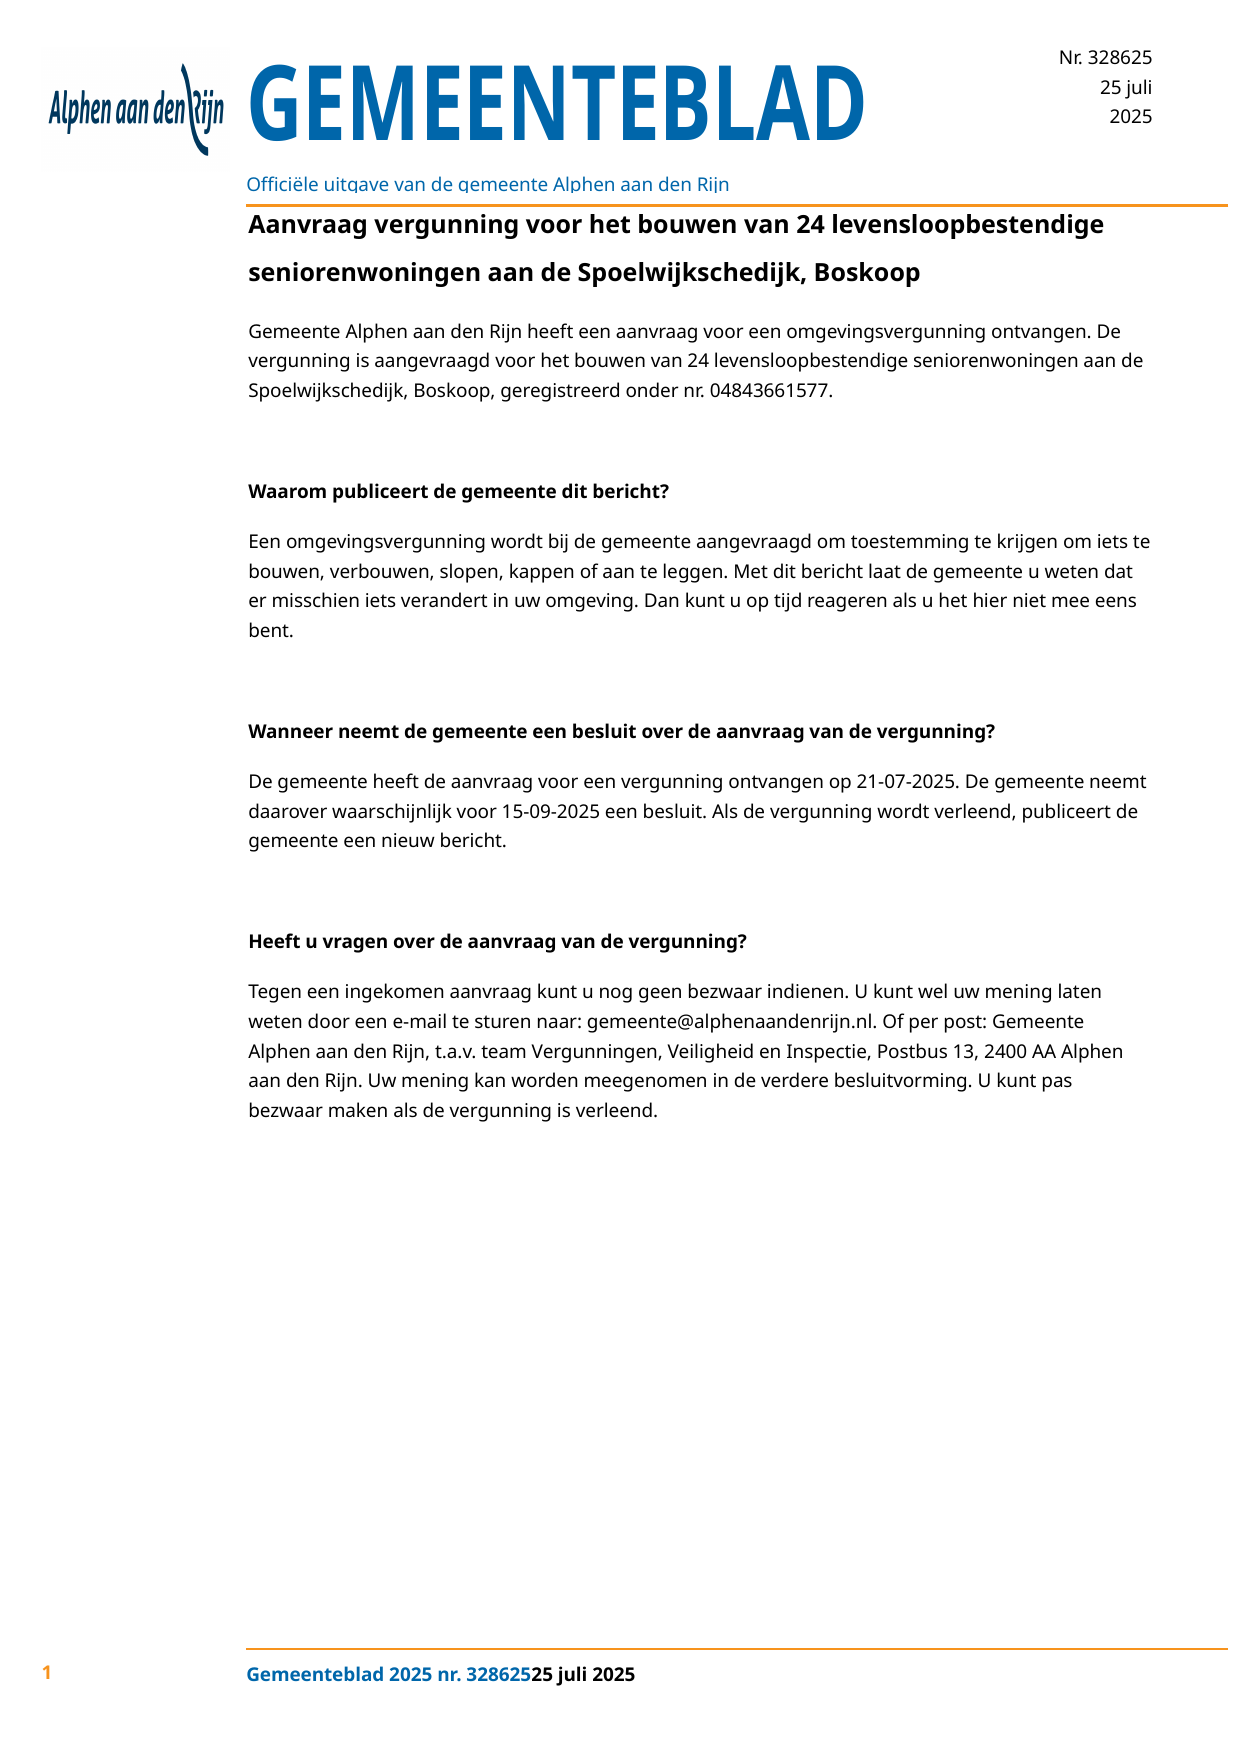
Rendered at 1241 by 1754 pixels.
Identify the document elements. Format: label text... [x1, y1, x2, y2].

text Wanneer neemt de gemeente een besluit over de aanvraag van de vergunning? [248, 718, 1152, 744]
text Een omgevingsvergunning wordt bij de gemeente aangevraagd om toestemming te krijgen om iets te bouwen, verbouwen, slopen, kappen of aan te leggen. Met dit bericht laat de gemeente u weten dat er misschien iets verandert in uw omgeving. Dan kunt u op tijd reageren als u het hier niet mee eens bent. [248, 528, 1152, 643]
picture [41, 47, 231, 172]
text Heeft u vragen over de aanvraag van de vergunning? [248, 928, 1152, 954]
text Gemeente Alphen aan den Rijn heeft een aanvraag voor een omgevingsvergunning ontvangen. De vergunning is aangevraagd voor het bouwen van 24 levensloopbestendige seniorenwoningen aan de Spoelwijkschedijk, Boskoop, geregistreerd onder nr. 04843661577. [248, 318, 1152, 403]
text Waarom publiceert de gemeente dit bericht? [248, 478, 1152, 504]
text Tegen een ingekomen aanvraag kunt u nog geen bezwaar indienen. U kunt wel uw mening laten weten door een e-mail te sturen naar: gemeente@alphenaandenrijn.nl. Of per post: Gemeente Alphen aan den Rijn, t.a.v. team Vergunningen, Veiligheid en Inspectie, Postbus 13, 2400 AA Alphen aan den Rijn. Uw mening kan worden meegenomen in de verdere besluitvorming. U kunt pas bezwaar maken als de vergunning is verleend. [248, 979, 1152, 1123]
text De gemeente heeft de aanvraag voor een vergunning ontvangen op 21-07-2025. De gemeente neemt daarover waarschijnlijk voor 15-09-2025 een besluit. Als de vergunning wordt verleend, publiceert de gemeente een nieuw bericht. [248, 768, 1152, 853]
text Aanvraag vergunning voor het bouwen van 24 levensloopbestendige seniorenwoningen aan de Spoelwijkschedijk, Boskoop [248, 207, 1152, 288]
